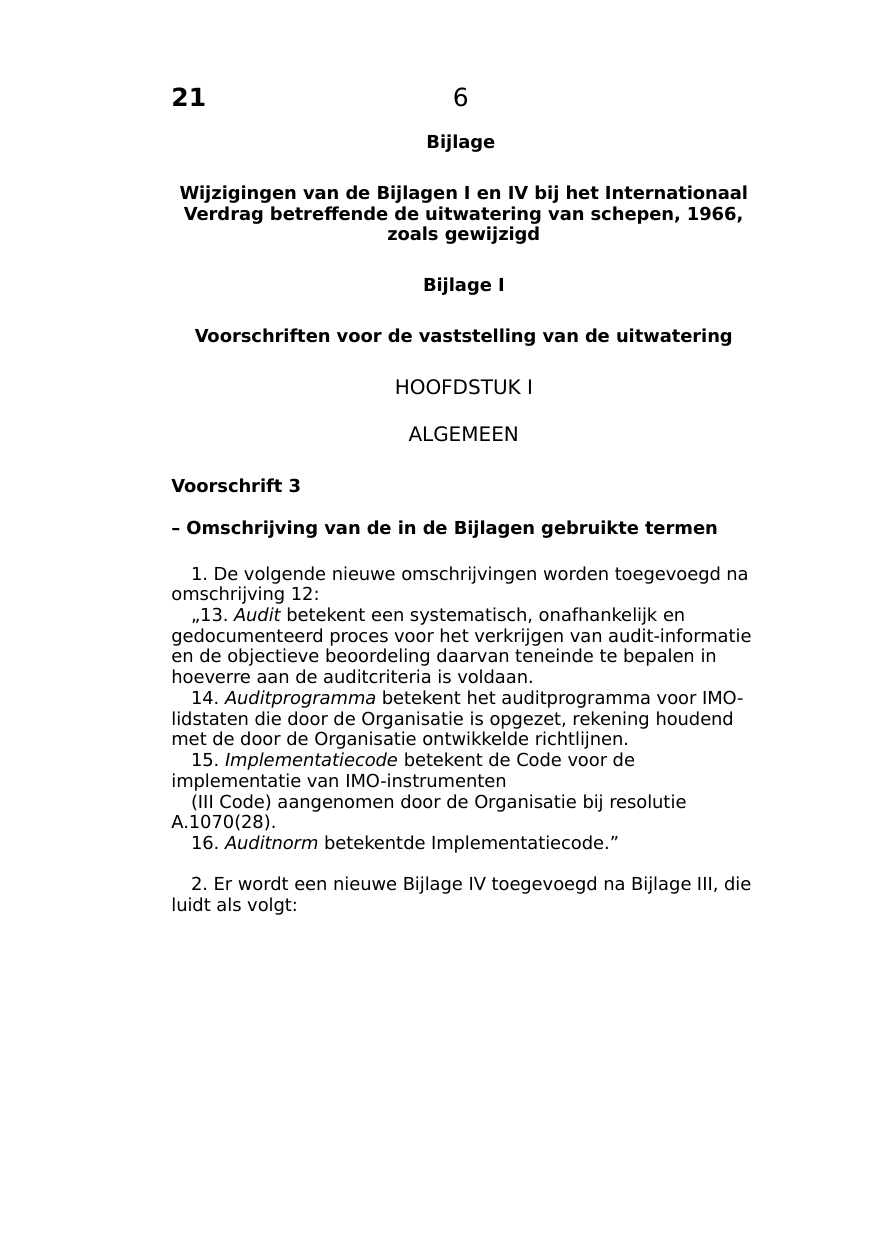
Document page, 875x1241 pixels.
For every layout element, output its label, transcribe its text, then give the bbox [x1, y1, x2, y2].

text 2. Er wordt een nieuwe Bijlage IV toegevoegd na Bijlage III, die luidt als volgt: [171, 874, 756, 915]
subtitle Wijzigingen van de Bijlagen I en IV bij het Internationaal Verdrag betreffende de uitwatering van schepen, 1966, zoals gewijzigd [171, 183, 756, 245]
subtitle Voorschriften voor de vaststelling van de uitwatering [171, 326, 756, 346]
text 1. De volgende nieuwe omschrijvingen worden toegevoegd na omschrijving 12: [171, 563, 756, 605]
text 16. Auditnorm betekentde Implementatiecode.” [171, 833, 756, 854]
subtitle Voorschrift 3 – Omschrijving van de in de Bijlagen gebruikte termen [171, 476, 756, 538]
text „13. Audit betekent een systematisch, onafhankelijk en gedocumenteerd proces voor het verkrijgen van audit-informatie en de objectieve beoordeling daarvan teneinde te bepalen in hoeverre aan de auditcriteria is voldaan. [171, 605, 756, 688]
text 14. Auditprogramma betekent het auditprogramma voor IMO-lidstaten die door de Organisatie is opgezet, rekening houdend met de door de Organisatie ontwikkelde richtlijnen. [171, 688, 756, 750]
subtitle HOOFDSTUK I ALGEMEEN [171, 376, 756, 446]
subtitle Bijlage [171, 132, 756, 153]
subtitle Bijlage I [171, 275, 756, 296]
text (III Code) aangenomen door de Organisatie bij resolutie A.1070(28). [171, 791, 756, 833]
text 15. Implementatiecode betekent de Code voor de implementatie van IMO-instrumenten [171, 750, 756, 791]
